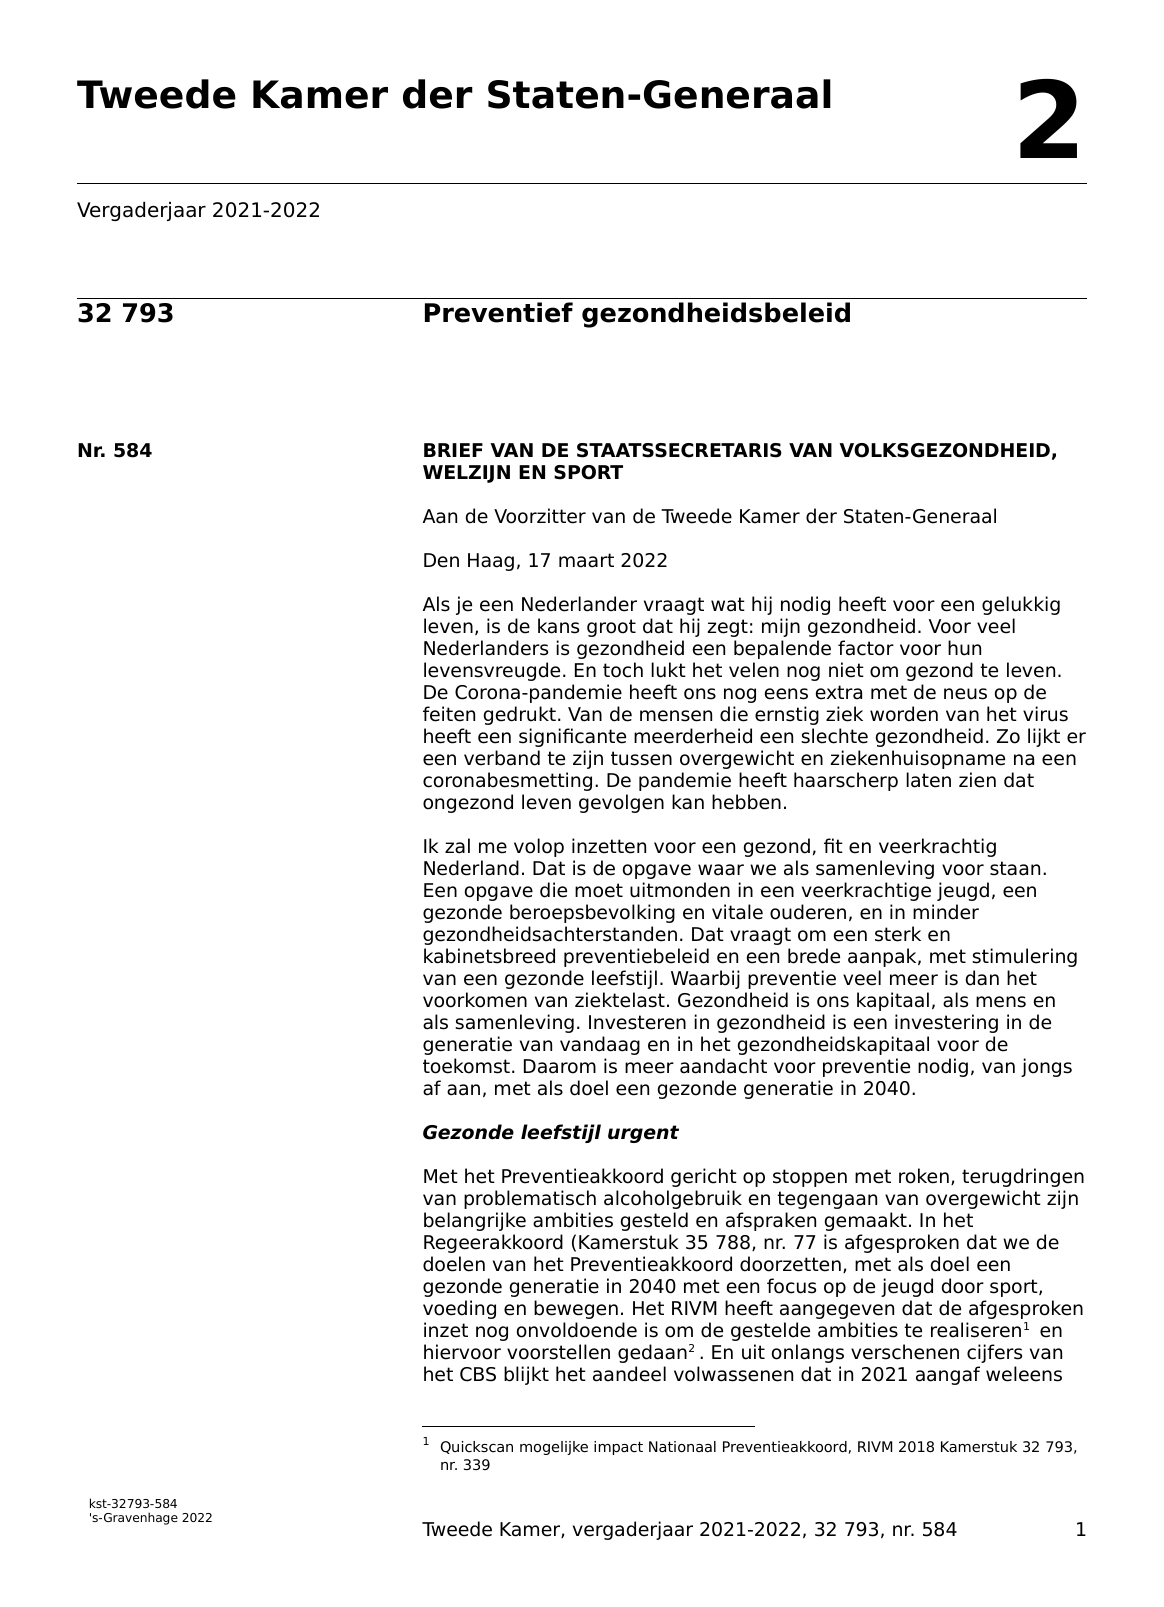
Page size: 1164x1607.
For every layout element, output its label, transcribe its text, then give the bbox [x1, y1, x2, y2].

text kst-32793-584 [88, 1497, 323, 1511]
table_header Tweede Kamer der Staten-Generaal [77, 59, 886, 183]
text Quickscan mogelijke impact Nationaal Preventieakkoord, RIVM 2018 Kamerstuk 32 793, nr. 339 [422, 1435, 1087, 1474]
text Den Haag, 17 maart 2022 [422, 550, 1087, 572]
text 's-Gravenhage 2022 [88, 1511, 323, 1525]
subtitle Nr. 584 BRIEF VAN DE STAATSSECRETARIS VAN VOLKSGEZONDHEID, WELZIJN EN SPORT [77, 440, 1087, 484]
table_cell Vergaderjaar 2021-2022 [77, 184, 1087, 298]
table_header 2 [886, 59, 1087, 183]
text Met het Preventieakkoord gericht op stoppen met roken, terugdringen van problematisch alcoholgebruik en tegengaan van overgewicht zijn belangrijke ambities gesteld en afspraken gemaakt. In het Regeerakkoord (Kamerstuk 35 788, nr. 77 is afgesproken dat we de doelen van het Preventieakkoord doorzetten, met als doel een gezonde generatie in 2040 met een focus op de jeugd door sport, voeding en bewegen. Het RIVM heeft aangegeven dat de afgesproken inzet nog onvoldoende is om de gestelde ambities te realiseren en hiervoor voorstellen gedaan. En uit onlangs verschenen cijfers van het CBS blijkt het aandeel volwassenen dat in 2021 aangaf weleens [422, 1166, 1087, 1386]
text Als je een Nederlander vraagt wat hij nodig heeft voor een gelukkig leven, is de kans groot dat hij zegt: mijn gezondheid. Voor veel Nederlanders is gezondheid een bepalende factor voor hun levensvreugde. En toch lukt het velen nog niet om gezond te leven. De Corona-pandemie heeft ons nog eens extra met de neus op de feiten gedrukt. Van de mensen die ernstig ziek worden van het virus heeft een significante meerderheid een slechte gezondheid. Zo lijkt er een verband te zijn tussen overgewicht en ziekenhuisopname na een coronabesmetting. De pandemie heeft haarscherp laten zien dat ongezond leven gevolgen kan hebben. [422, 594, 1087, 814]
subtitle 32 793 Preventief gezondheidsbeleid [77, 299, 1087, 329]
text Ik zal me volop inzetten voor een gezond, fit en veerkrachtig Nederland. Dat is de opgave waar we als samenleving voor staan. Een opgave die moet uitmonden in een veerkrachtige jeugd, een gezonde beroepsbevolking en vitale ouderen, en in minder gezondheidsachterstanden. Dat vraagt om een sterk en kabinetsbreed preventiebeleid en een brede aanpak, met stimulering van een gezonde leefstijl. Waarbij preventie veel meer is dan het voorkomen van ziektelast. Gezondheid is ons kapitaal, als mens en als samenleving. Investeren in gezondheid is een investering in de generatie van vandaag en in het gezondheidskapitaal voor de toekomst. Daarom is meer aandacht voor preventie nodig, van jongs af aan, met als doel een gezonde generatie in 2040. [422, 836, 1087, 1100]
subtitle Gezonde leefstijl urgent [422, 1122, 1087, 1144]
text Aan de Voorzitter van de Tweede Kamer der Staten-Generaal [422, 506, 1087, 528]
